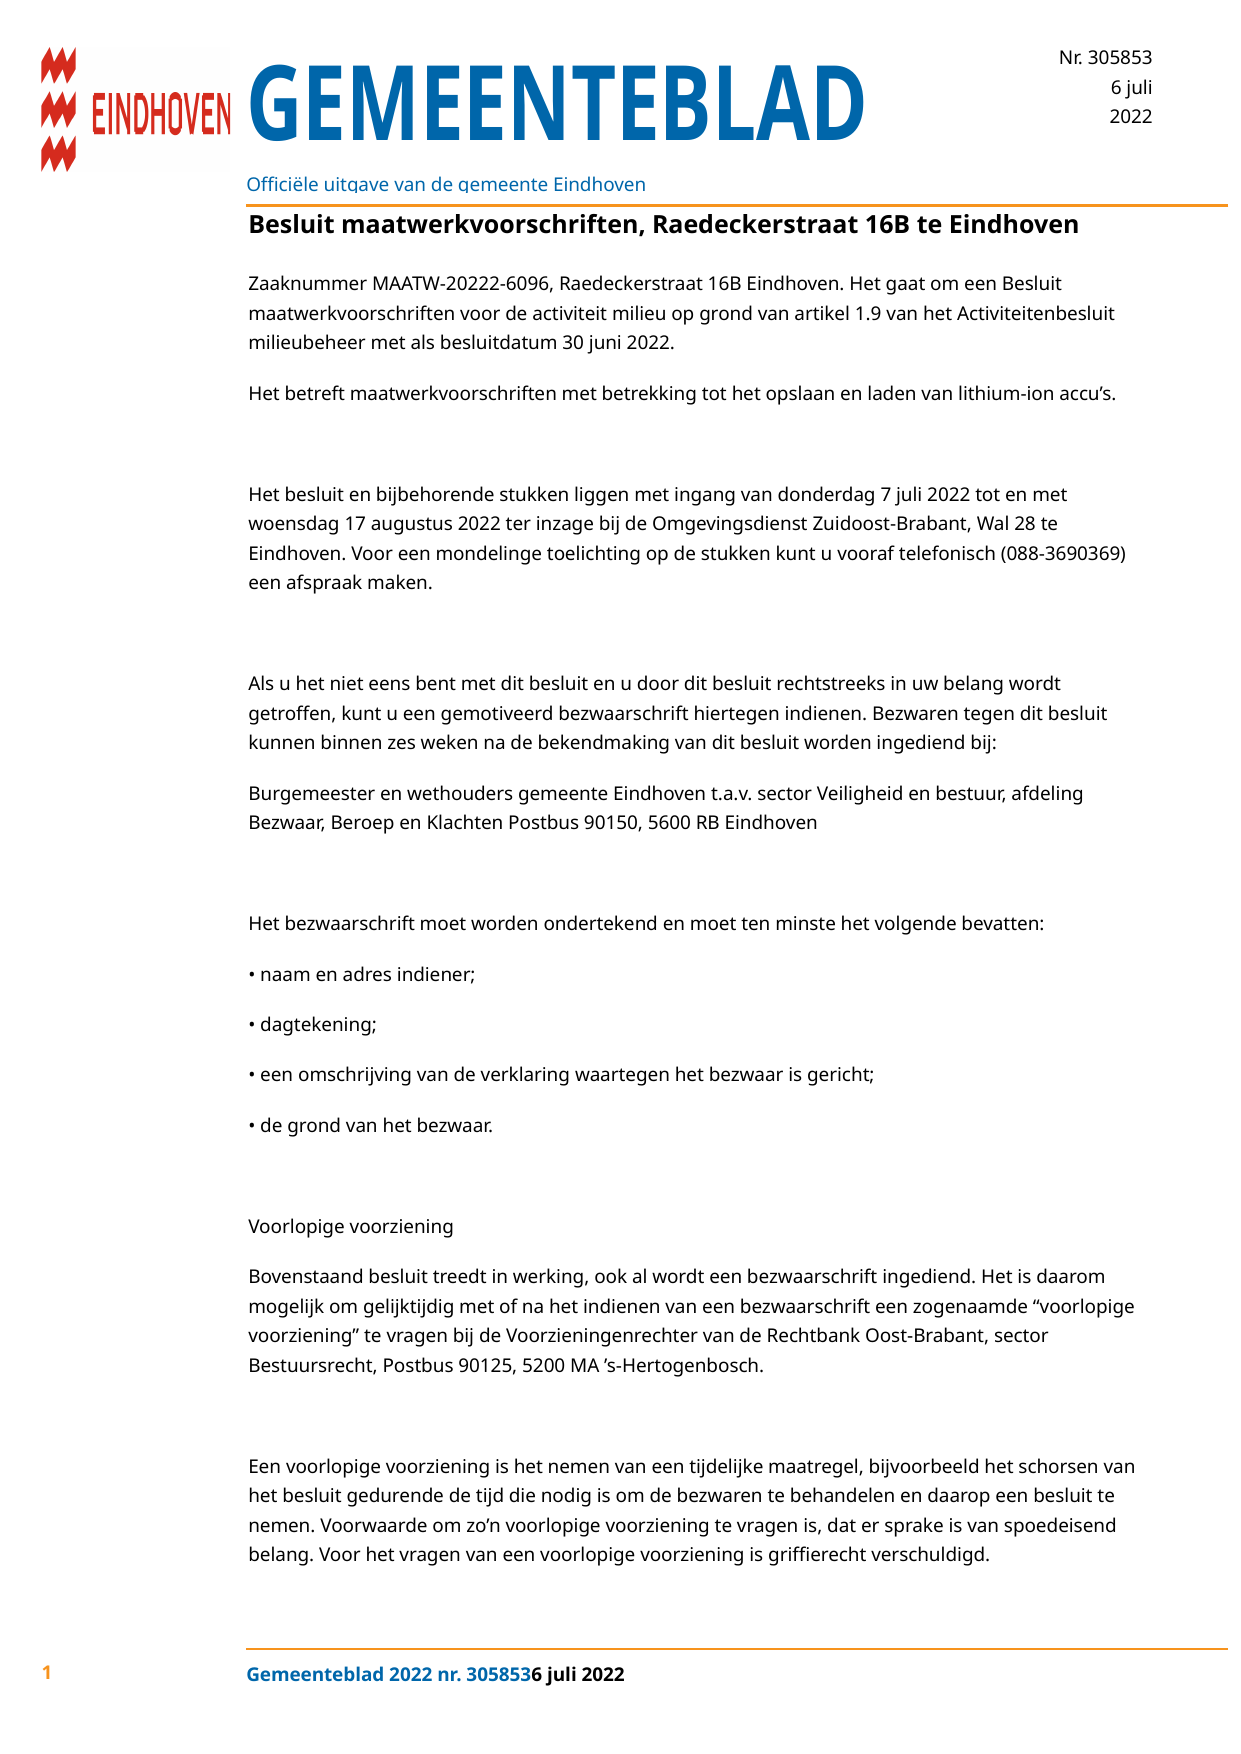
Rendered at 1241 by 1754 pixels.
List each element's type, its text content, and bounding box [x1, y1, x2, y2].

text • naam en adres indiener; [248, 961, 1152, 986]
text Burgemeester en wethouders gemeente Eindhoven t.a.v. sector Veiligheid en bestuur, afdeling Bezwaar, Beroep en Klachten Postbus 90150, 5600 RB Eindhoven [248, 780, 1152, 835]
text Besluit maatwerkvoorschriften, Raedeckerstraat 16B te Eindhoven [248, 207, 1152, 241]
text Bovenstaand besluit treedt in werking, ook al wordt een bezwaarschrift ingediend. Het is daarom mogelijk om gelijktijdig met of na het indienen van een bezwaarschrift een zogenaamde “voorlopige voorziening” te vragen bij de Voorzieningenrechter van de Rechtbank Oost-Brabant, sector Bestuursrecht, Postbus 90125, 5200 MA ’s-Hertogenbosch. [248, 1263, 1152, 1378]
text Het besluit en bijbehorende stukken liggen met ingang van donderdag 7 juli 2022 tot en met woensdag 17 augustus 2022 ter inzage bij de Omgevingsdienst Zuidoost-Brabant, Wal 28 te Eindhoven. Voor een mondelinge toelichting op de stukken kunt u vooraf telefonisch (088-3690369) een afspraak maken. [248, 481, 1152, 595]
text Het bezwaarschrift moet worden ondertekend en moet ten minste het volgende bevatten: [248, 910, 1152, 936]
text Voorlopige voorziening [248, 1213, 1152, 1238]
picture [41, 47, 231, 172]
text Een voorlopige voorziening is het nemen van een tijdelijke maatregel, bijvoorbeeld het schorsen van het besluit gedurende de tijd die nodig is om de bezwaren te behandelen en daarop een besluit te nemen. Voorwaarde om zo’n voorlopige voorziening te vragen is, dat er sprake is van spoedeisend belang. Voor het vragen van een voorlopige voorziening is griffierecht verschuldigd. [248, 1453, 1152, 1567]
text • een omschrijving van de verklaring waartegen het bezwaar is gericht; [248, 1062, 1152, 1087]
text • de grond van het bezwaar. [248, 1112, 1152, 1138]
text • dagtekening; [248, 1011, 1152, 1037]
text Het betreft maatwerkvoorschriften met betrekking tot het opslaan en laden van lithium-ion accu’s. [248, 380, 1152, 406]
text Zaaknummer MAATW-20222-6096, Raedeckerstraat 16B Eindhoven. Het gaat om een Besluit maatwerkvoorschriften voor de activiteit milieu op grond van artikel 1.9 van het Activiteitenbesluit milieubeheer met als besluitdatum 30 juni 2022. [248, 270, 1152, 355]
text Als u het niet eens bent met dit besluit en u door dit besluit rechtstreeks in uw belang wordt getroffen, kunt u een gemotiveerd bezwaarschrift hiertegen indienen. Bezwaren tegen dit besluit kunnen binnen zes weken na de bekendmaking van dit besluit worden ingediend bij: [248, 670, 1152, 755]
